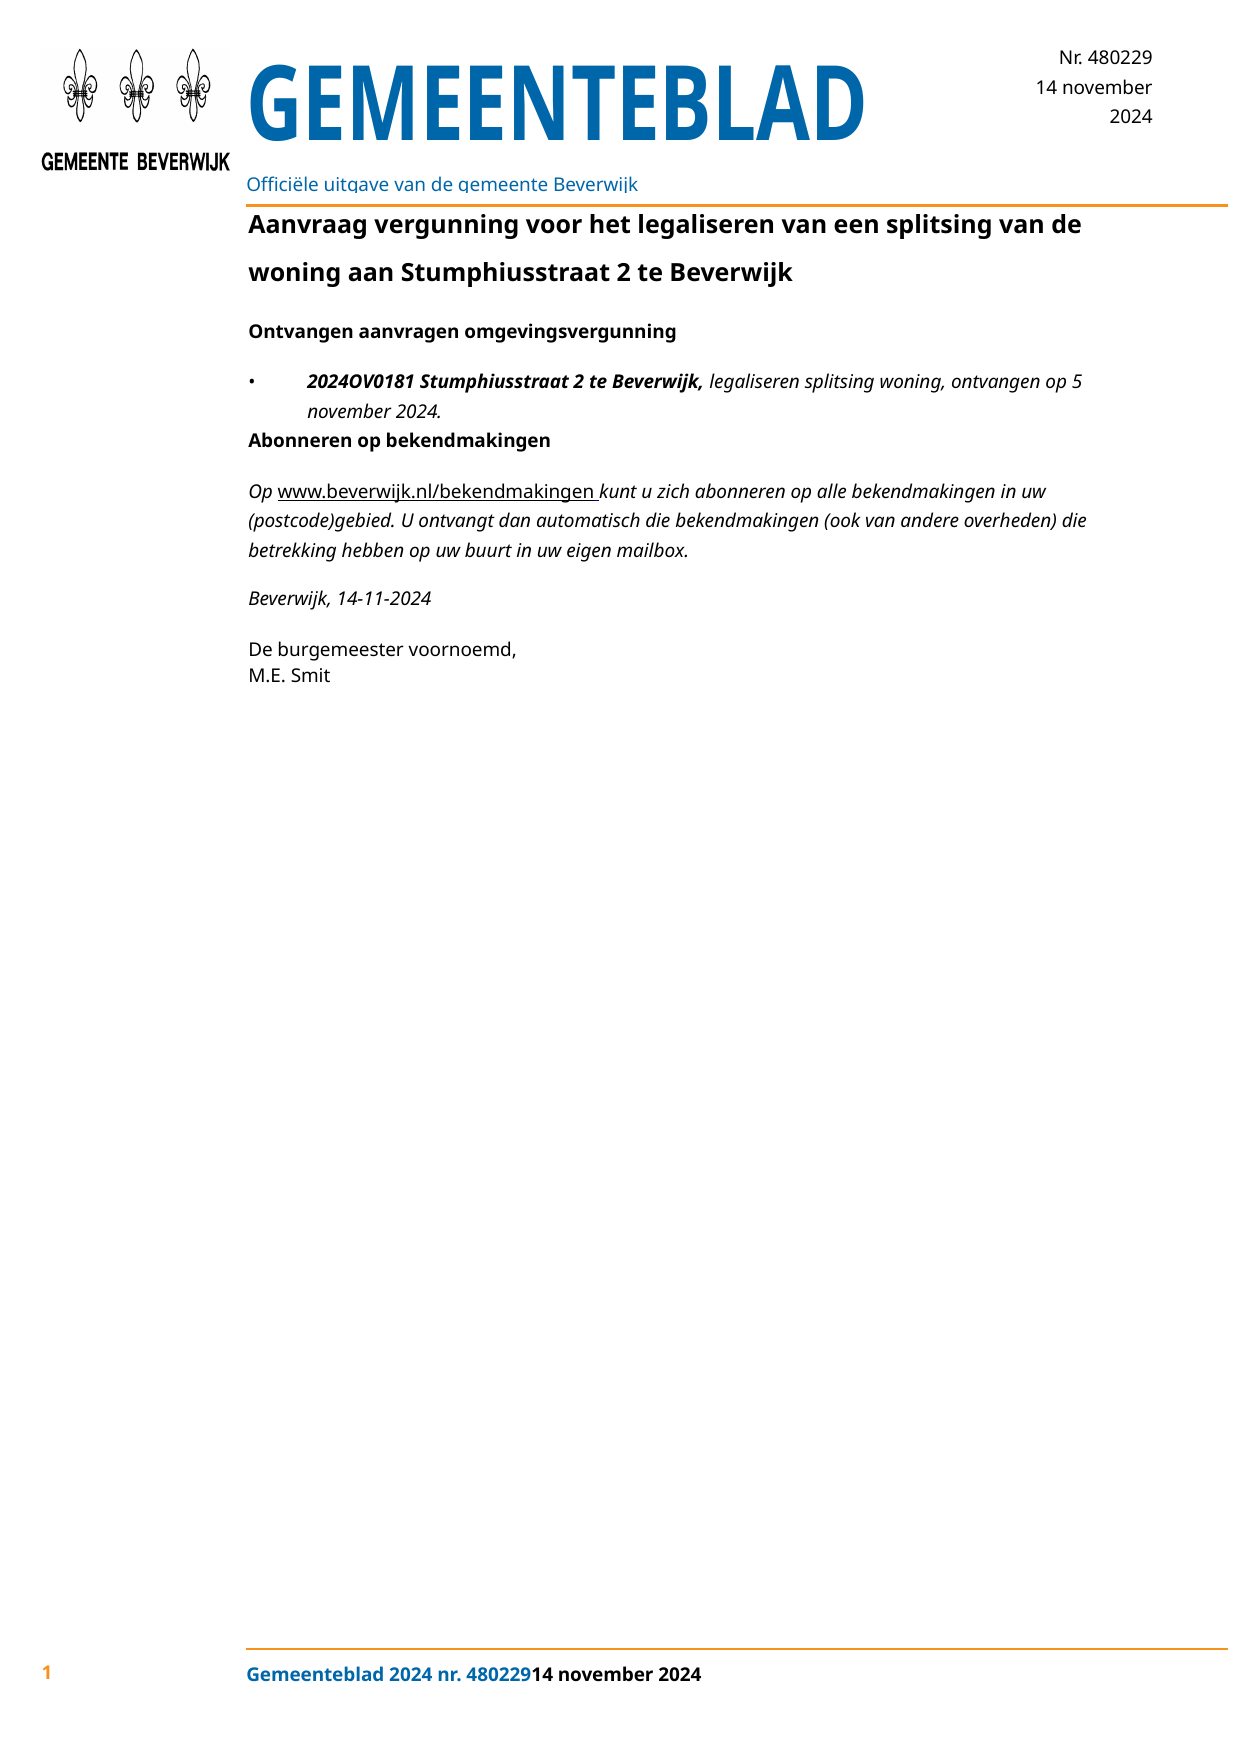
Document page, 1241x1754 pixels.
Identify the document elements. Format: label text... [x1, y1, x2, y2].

text De burgemeester voornoemd, [248, 636, 1152, 662]
text Aanvraag vergunning voor het legaliseren van een splitsing van de woning aan Stumphiusstraat 2 te Beverwijk [248, 207, 1152, 288]
picture [41, 47, 231, 172]
text Abonneren op bekendmakingen [248, 427, 1152, 453]
text Beverwijk, 14-11-2024 [248, 585, 1152, 611]
text Ontvangen aanvragen omgevingsvergunning [248, 318, 1152, 344]
list 2024OV0181 Stumphiusstraat 2 te Beverwijk, legaliseren splitsing woning, ontvangen op 5 november 2024. [248, 368, 1152, 424]
text Op www.beverwijk.nl/bekendmakingen kunt u zich abonneren op alle bekendmakingen in uw (postcode)gebied. U ontvangt dan automatisch die bekendmakingen (ook van andere overheden) die betrekking hebben op uw buurt in uw eigen mailbox. [248, 478, 1152, 563]
text M.E. Smit [248, 662, 1152, 688]
